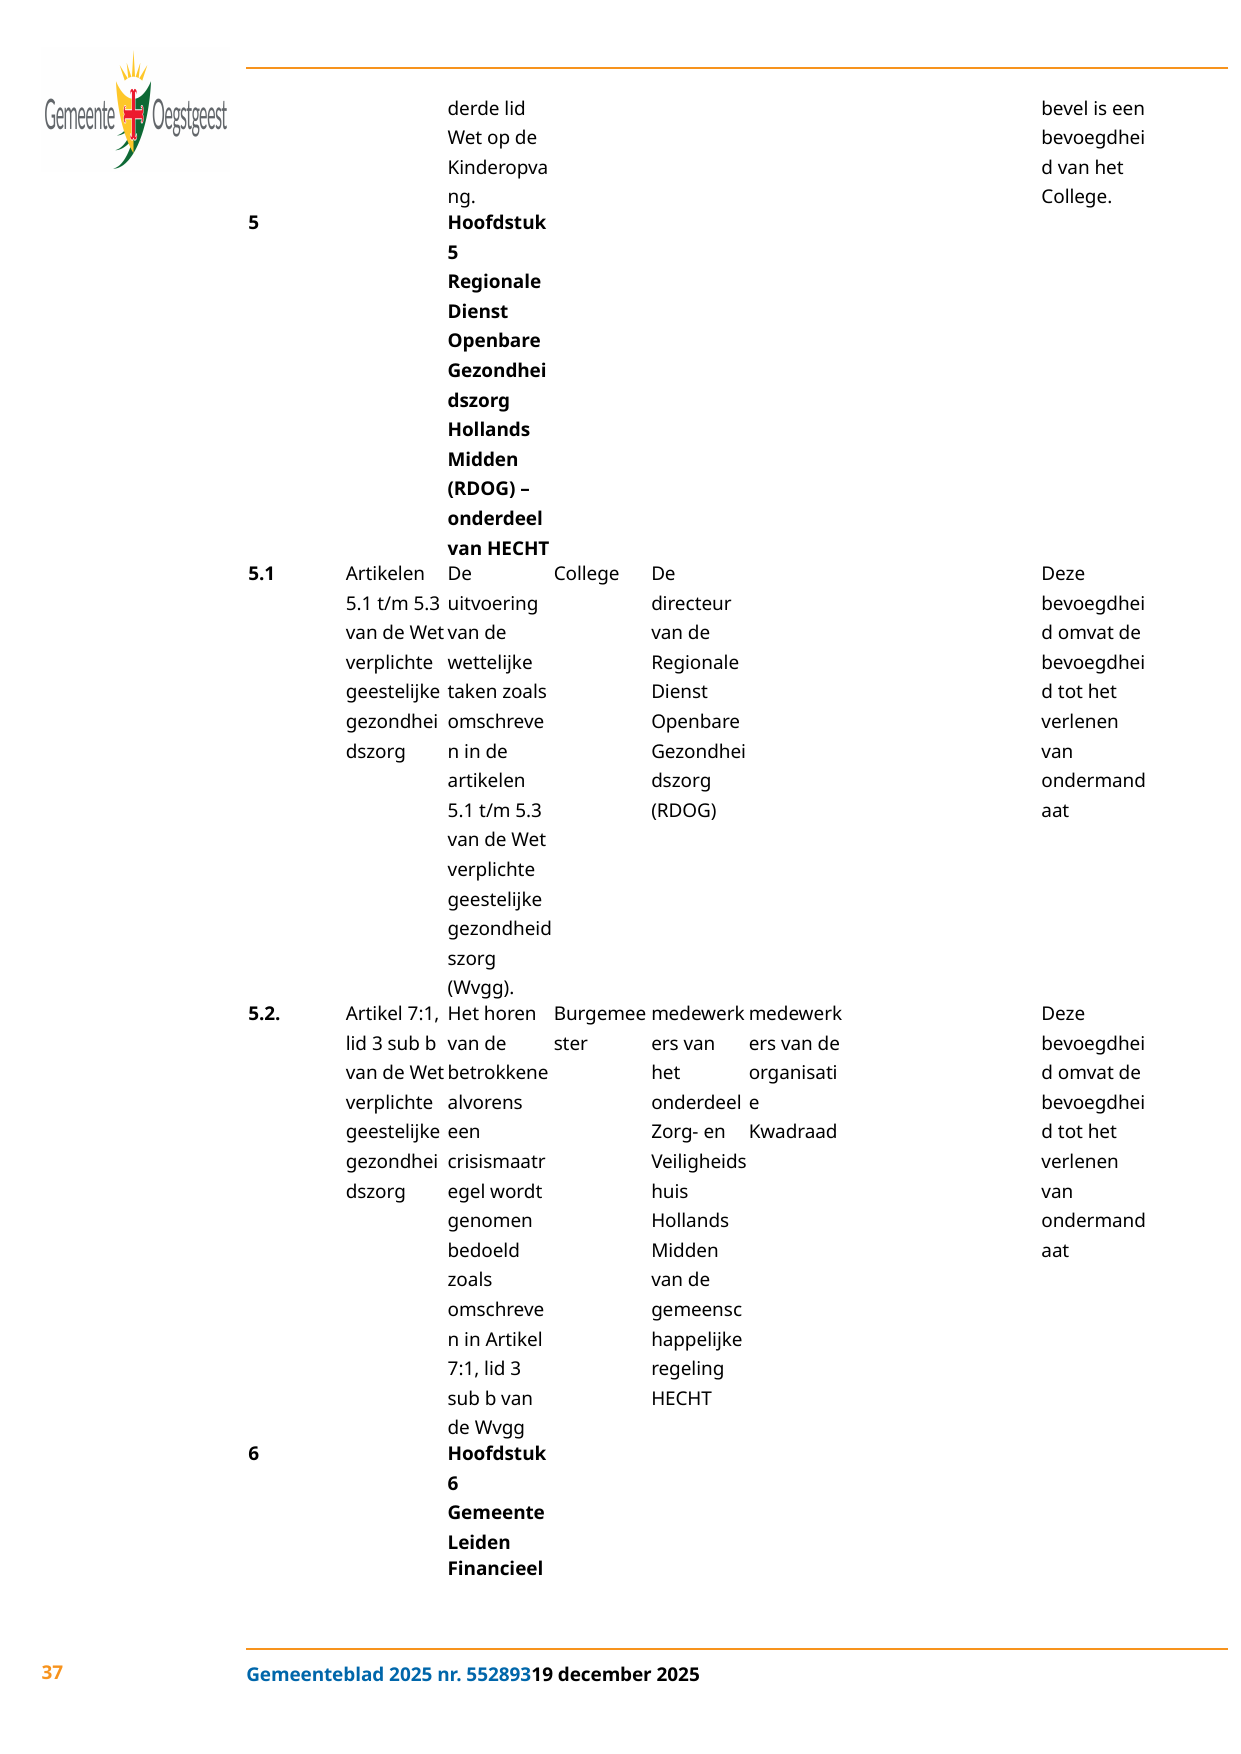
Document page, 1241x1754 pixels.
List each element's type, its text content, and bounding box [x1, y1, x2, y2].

table_cell bevel is een bevoegdheid van het College. [1041, 95, 1152, 209]
table_cell [944, 209, 1041, 560]
table_cell [749, 1580, 846, 1606]
table_cell [749, 1555, 846, 1580]
table_cell [944, 560, 1041, 1000]
table_cell [749, 1440, 846, 1555]
table_cell Burgemeester [554, 1000, 651, 1440]
table_cell [944, 1000, 1041, 1440]
table_cell [846, 1555, 944, 1580]
table_cell De uitvoering van de wettelijke taken zoals omschreven in de artikelen 5.1 t/m 5.3 van de Wet verplichte geestelijke gezondheidszorg (Wvgg). [448, 560, 553, 1000]
table_cell [248, 95, 346, 209]
picture [41, 47, 231, 172]
table_cell medewerkers van het onderdeel Zorg- en Veiligheidshuis Hollands Midden van de gemeenschappelijke regeling HECHT [651, 1000, 748, 1440]
table_cell 5.2. [248, 1000, 346, 1440]
table_cell [346, 1555, 447, 1580]
table_cell Artikel 7:1, lid 3 sub b van de Wet verplichte geestelijke gezondheidszorg [346, 1000, 447, 1440]
table_cell [554, 209, 651, 560]
table_cell [651, 1440, 748, 1555]
table_cell De directeur van de Regionale Dienst Openbare Gezondheidszorg (RDOG) [651, 560, 748, 1000]
table_cell College [554, 560, 651, 1000]
table_cell 5.1 [248, 560, 346, 1000]
table_cell [944, 95, 1041, 209]
table_cell Deze bevoegdheid omvat de bevoegdheid tot het verlenen van ondermandaat [1041, 1000, 1152, 1440]
table_cell Artikelen 5.1 t/m 5.3 van de Wet verplichte geestelijke gezondheidszorg [346, 560, 447, 1000]
table_cell derde lid Wet op de Kinderopvang. [448, 95, 553, 209]
table_cell Deze bevoegdheid omvat de bevoegdheid tot het verlenen van ondermandaat [1041, 560, 1152, 1000]
table_cell [554, 1440, 651, 1555]
table_cell Hoofdstuk 6 Gemeente Leiden [448, 1440, 553, 1555]
table_cell [944, 1580, 1041, 1606]
table_cell [346, 1440, 447, 1555]
table_cell Hoofdstuk 5 Regionale Dienst Openbare Gezondheidszorg Hollands Midden (RDOG) – onderdeel van HECHT [448, 209, 553, 560]
table_cell 6 [248, 1440, 346, 1555]
table_cell [846, 1000, 944, 1440]
table_cell [1041, 1440, 1152, 1555]
table_cell [749, 95, 846, 209]
table_cell [846, 1580, 944, 1606]
table_cell [1041, 209, 1152, 560]
table_cell [651, 209, 748, 560]
table_cell [651, 1555, 748, 1580]
table_cell [749, 209, 846, 560]
table_cell [651, 1580, 748, 1606]
table_cell [846, 560, 944, 1000]
table_cell [248, 1555, 346, 1580]
table_cell [346, 1580, 447, 1606]
table_cell [1041, 1555, 1152, 1580]
table_cell [846, 1440, 944, 1555]
table_cell [846, 209, 944, 560]
table_cell [554, 1555, 651, 1580]
table_cell [554, 95, 651, 209]
table_cell [944, 1555, 1041, 1580]
table_cell [346, 209, 447, 560]
table_cell [346, 95, 447, 209]
table_cell [1041, 1580, 1152, 1606]
table_cell [554, 1580, 651, 1606]
table_cell [448, 1580, 553, 1606]
table_cell [846, 95, 944, 209]
table_cell Het horen van de betrokkene alvorens een crisismaatregel wordt genomen bedoeld zoals omschreven in Artikel 7:1, lid 3 sub b van de Wvgg [448, 1000, 553, 1440]
table_cell [248, 1580, 346, 1606]
table_cell [651, 95, 748, 209]
table_cell Financieel [448, 1555, 553, 1580]
table_cell 5 [248, 209, 346, 560]
table_cell [749, 560, 846, 1000]
table_cell medewerkers van de organisatie Kwadraad [749, 1000, 846, 1440]
table_cell [944, 1440, 1041, 1555]
